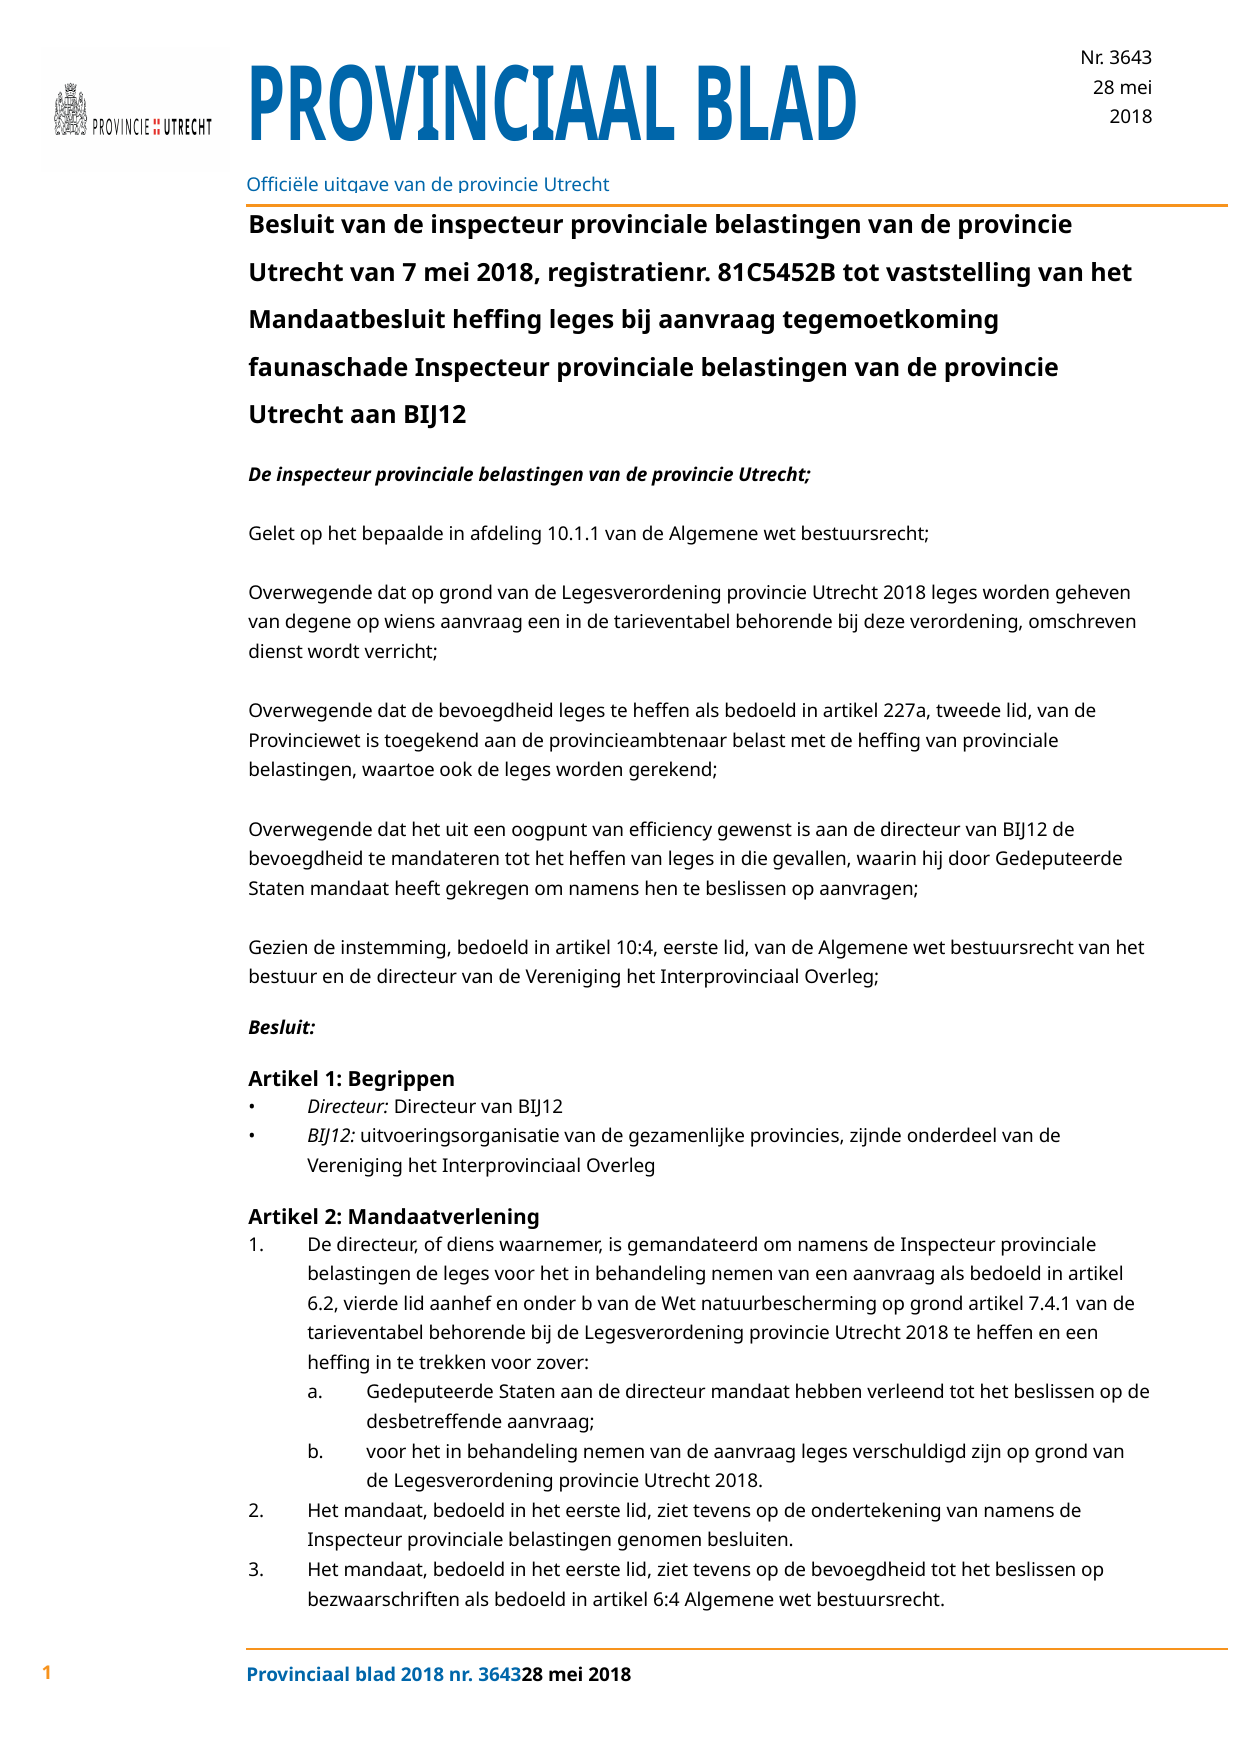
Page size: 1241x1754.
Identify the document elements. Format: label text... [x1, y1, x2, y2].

text Gelet op het bepaalde in afdeling 10.1.1 van de Algemene wet bestuursrecht; [248, 520, 1152, 546]
text Artikel 2: Mandaatverlening [248, 1202, 1152, 1231]
text Overwegende dat het uit een oogpunt van efficiency gewenst is aan de directeur van BIJ12 de bevoegdheid te mandateren tot het heffen van leges in die gevallen, waarin hij door Gedeputeerde Staten mandaat heeft gekregen om namens hen te beslissen op aanvragen; [248, 816, 1152, 901]
list Het mandaat, bedoeld in het eerste lid, ziet tevens op de bevoegdheid tot het beslissen op bezwaarschriften als bedoeld in artikel 6:4 Algemene wet bestuursrecht. [248, 1556, 1152, 1612]
list Directeur: Directeur van BIJ12 [248, 1093, 1152, 1118]
text Gezien de instemming, bedoeld in artikel 10:4, eerste lid, van de Algemene wet bestuursrecht van het bestuur en de directeur van de Vereniging het Interprovinciaal Overleg; [248, 934, 1152, 989]
text Besluit: [248, 1014, 1152, 1040]
text Overwegende dat de bevoegdheid leges te heffen als bedoeld in artikel 227a, tweede lid, van de Provinciewet is toegekend aan de provincieambtenaar belast met de heffing van provinciale belastingen, waartoe ook de leges worden gerekend; [248, 697, 1152, 782]
list BIJ12: uitvoeringsorganisatie van de gezamenlijke provincies, zijnde onderdeel van de Vereniging het Interprovinciaal Overleg [248, 1122, 1152, 1178]
picture [41, 47, 231, 172]
text Besluit van de inspecteur provinciale belastingen van de provincie Utrecht van 7 mei 2018, registratienr. 81C5452B tot vaststelling van het Mandaatbesluit heffing leges bij aanvraag tegemoetkoming faunaschade Inspecteur provinciale belastingen van de provincie Utrecht aan BIJ12 [248, 207, 1152, 431]
list Het mandaat, bedoeld in het eerste lid, ziet tevens op de ondertekening van namens de Inspecteur provinciale belastingen genomen besluiten. [248, 1497, 1152, 1552]
list Gedeputeerde Staten aan de directeur mandaat hebben verleend tot het beslissen op de desbetreffende aanvraag; [307, 1379, 1152, 1434]
list De directeur, of diens waarnemer, is gemandateerd om namens de Inspecteur provinciale belastingen de leges voor het in behandeling nemen van een aanvraag als bedoeld in artikel 6.2, vierde lid aanhef en onder b van de Wet natuurbescherming op grond artikel 7.4.1 van de tarieventabel behorende bij de Legesverordening provincie Utrecht 2018 te heffen en een heffing in te trekken voor zover: [248, 1231, 1152, 1375]
text Artikel 1: Begrippen [248, 1064, 1152, 1093]
text De inspecteur provinciale belastingen van de provincie Utrecht; [248, 461, 1152, 486]
text Overwegende dat op grond van de Legesverordening provincie Utrecht 2018 leges worden geheven van degene op wiens aanvraag een in de tarieventabel behorende bij deze verordening, omschreven dienst wordt verricht; [248, 579, 1152, 664]
list voor het in behandeling nemen van de aanvraag leges verschuldigd zijn op grond van de Legesverordening provincie Utrecht 2018. [307, 1438, 1152, 1493]
